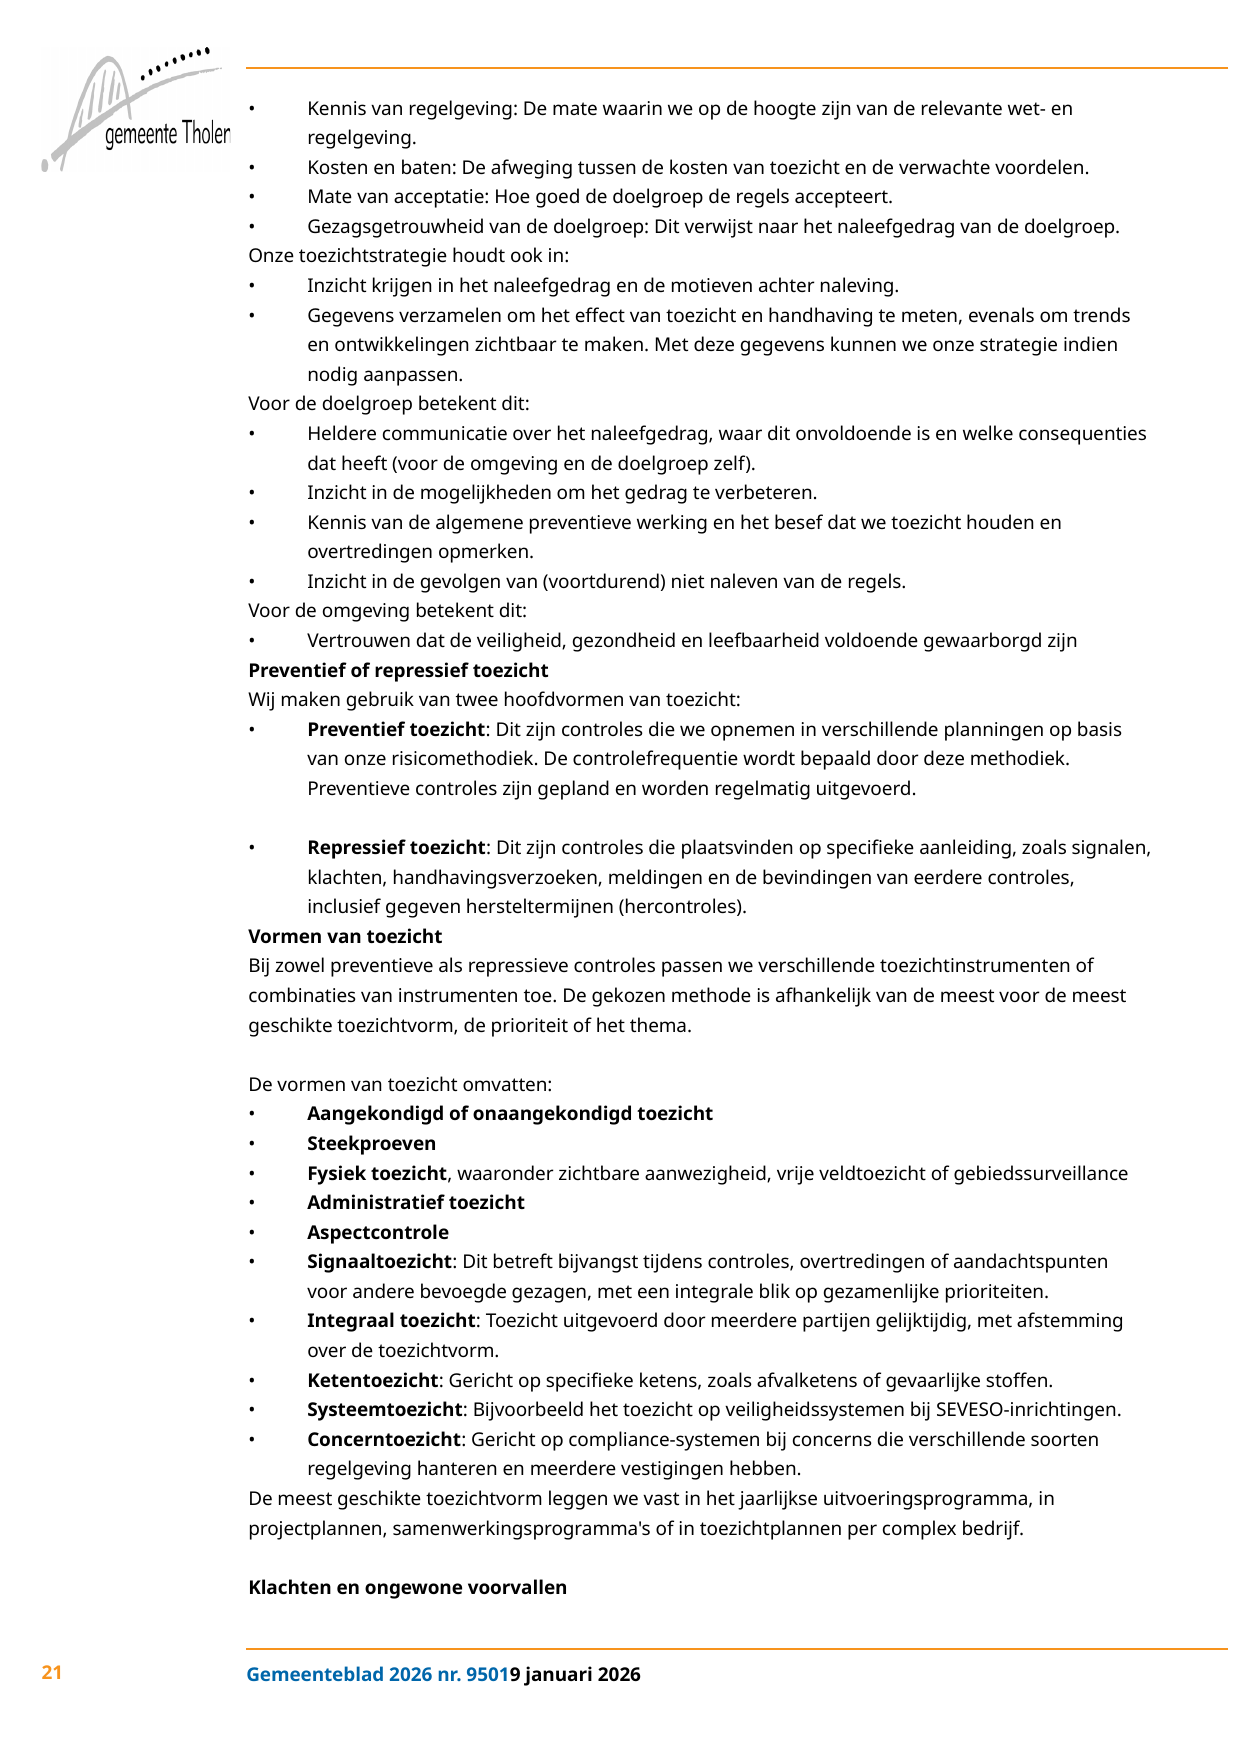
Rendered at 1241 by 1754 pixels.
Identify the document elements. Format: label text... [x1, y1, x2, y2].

list Kosten en baten: De afweging tussen de kosten van toezicht en de verwachte voordelen. [248, 154, 1152, 180]
text Bij zowel preventieve als repressieve controles passen we verschillende toezichtinstrumenten of combinaties van instrumenten toe. De gekozen methode is afhankelijk van de meest voor de meest geschikte toezichtvorm, de prioriteit of het thema. [248, 953, 1152, 1038]
text Voor de omgeving betekent dit: [248, 598, 1152, 623]
list Systeemtoezicht: Bijvoorbeeld het toezicht op veiligheidssystemen bij SEVESO-inrichtingen. [248, 1396, 1152, 1422]
text De vormen van toezicht omvatten: [248, 1071, 1152, 1097]
list Integraal toezicht: Toezicht uitgevoerd door meerdere partijen gelijktijdig, met afstemming over de toezichtvorm. [248, 1308, 1152, 1363]
list Inzicht krijgen in het naleefgedrag en de motieven achter naleving. [248, 272, 1152, 298]
list Steekproeven [248, 1130, 1152, 1156]
list Concerntoezicht: Gericht op compliance-systemen bij concerns die verschillende soorten regelgeving hanteren en meerdere vestigingen hebben. [248, 1426, 1152, 1481]
list Gegevens verzamelen om het effect van toezicht en handhaving te meten, evenals om trends en ontwikkelingen zichtbaar te maken. Met deze gegevens kunnen we onze strategie indien nodig aanpassen. [248, 302, 1152, 387]
list Aangekondigd of onaangekondigd toezicht [248, 1101, 1152, 1126]
list Heldere communicatie over het naleefgedrag, waar dit onvoldoende is en welke consequenties dat heeft (voor de omgeving en de doelgroep zelf). [248, 420, 1152, 476]
picture [41, 47, 231, 172]
list Fysiek toezicht, waaronder zichtbare aanwezigheid, vrije veldtoezicht of gebiedssurveillance [248, 1160, 1152, 1186]
list Inzicht in de gevolgen van (voortdurend) niet naleven van de regels. [248, 568, 1152, 594]
text Wij maken gebruik van twee hoofdvormen van toezicht: [248, 686, 1152, 712]
list Preventief toezicht: Dit zijn controles die we opnemen in verschillende planningen op basis van onze risicomethodiek. De controlefrequentie wordt bepaald door deze methodiek. Preventieve controles zijn gepland en worden regelmatig uitgevoerd. [248, 716, 1152, 801]
text Onze toezichtstrategie houdt ook in: [248, 243, 1152, 268]
list Ketentoezicht: Gericht op specifieke ketens, zoals afvalketens of gevaarlijke stoffen. [248, 1367, 1152, 1393]
list Administratief toezicht [248, 1189, 1152, 1215]
list Signaaltoezicht: Dit betreft bijvangst tijdens controles, overtredingen of aandachtspunten voor andere bevoegde gezagen, met een integrale blik op gezamenlijke prioriteiten. [248, 1248, 1152, 1304]
text Klachten en ongewone voorvallen [248, 1574, 1152, 1600]
list Repressief toezicht: Dit zijn controles die plaatsvinden op specifieke aanleiding, zoals signalen, klachten, handhavingsverzoeken, meldingen en de bevindingen van eerdere controles, inclusief gegeven hersteltermijnen (hercontroles). [248, 834, 1152, 919]
list Kennis van regelgeving: De mate waarin we op de hoogte zijn van de relevante wet- en regelgeving. [248, 95, 1152, 150]
text Vormen van toezicht [248, 923, 1152, 949]
list Gezagsgetrouwheid van de doelgroep: Dit verwijst naar het naleefgedrag van de doelgroep. [248, 213, 1152, 239]
list Inzicht in de mogelijkheden om het gedrag te verbeteren. [248, 479, 1152, 505]
list Aspectcontrole [248, 1219, 1152, 1245]
list Vertrouwen dat de veiligheid, gezondheid en leefbaarheid voldoende gewaarborgd zijn [248, 627, 1152, 653]
text Voor de doelgroep betekent dit: [248, 391, 1152, 416]
list Kennis van de algemene preventieve werking en het besef dat we toezicht houden en overtredingen opmerken. [248, 509, 1152, 564]
list Mate van acceptatie: Hoe goed de doelgroep de regels accepteert. [248, 183, 1152, 209]
text Preventief of repressief toezicht [248, 657, 1152, 683]
text De meest geschikte toezichtvorm leggen we vast in het jaarlijkse uitvoeringsprogramma, in projectplannen, samenwerkingsprogramma's of in toezichtplannen per complex bedrijf. [248, 1485, 1152, 1541]
